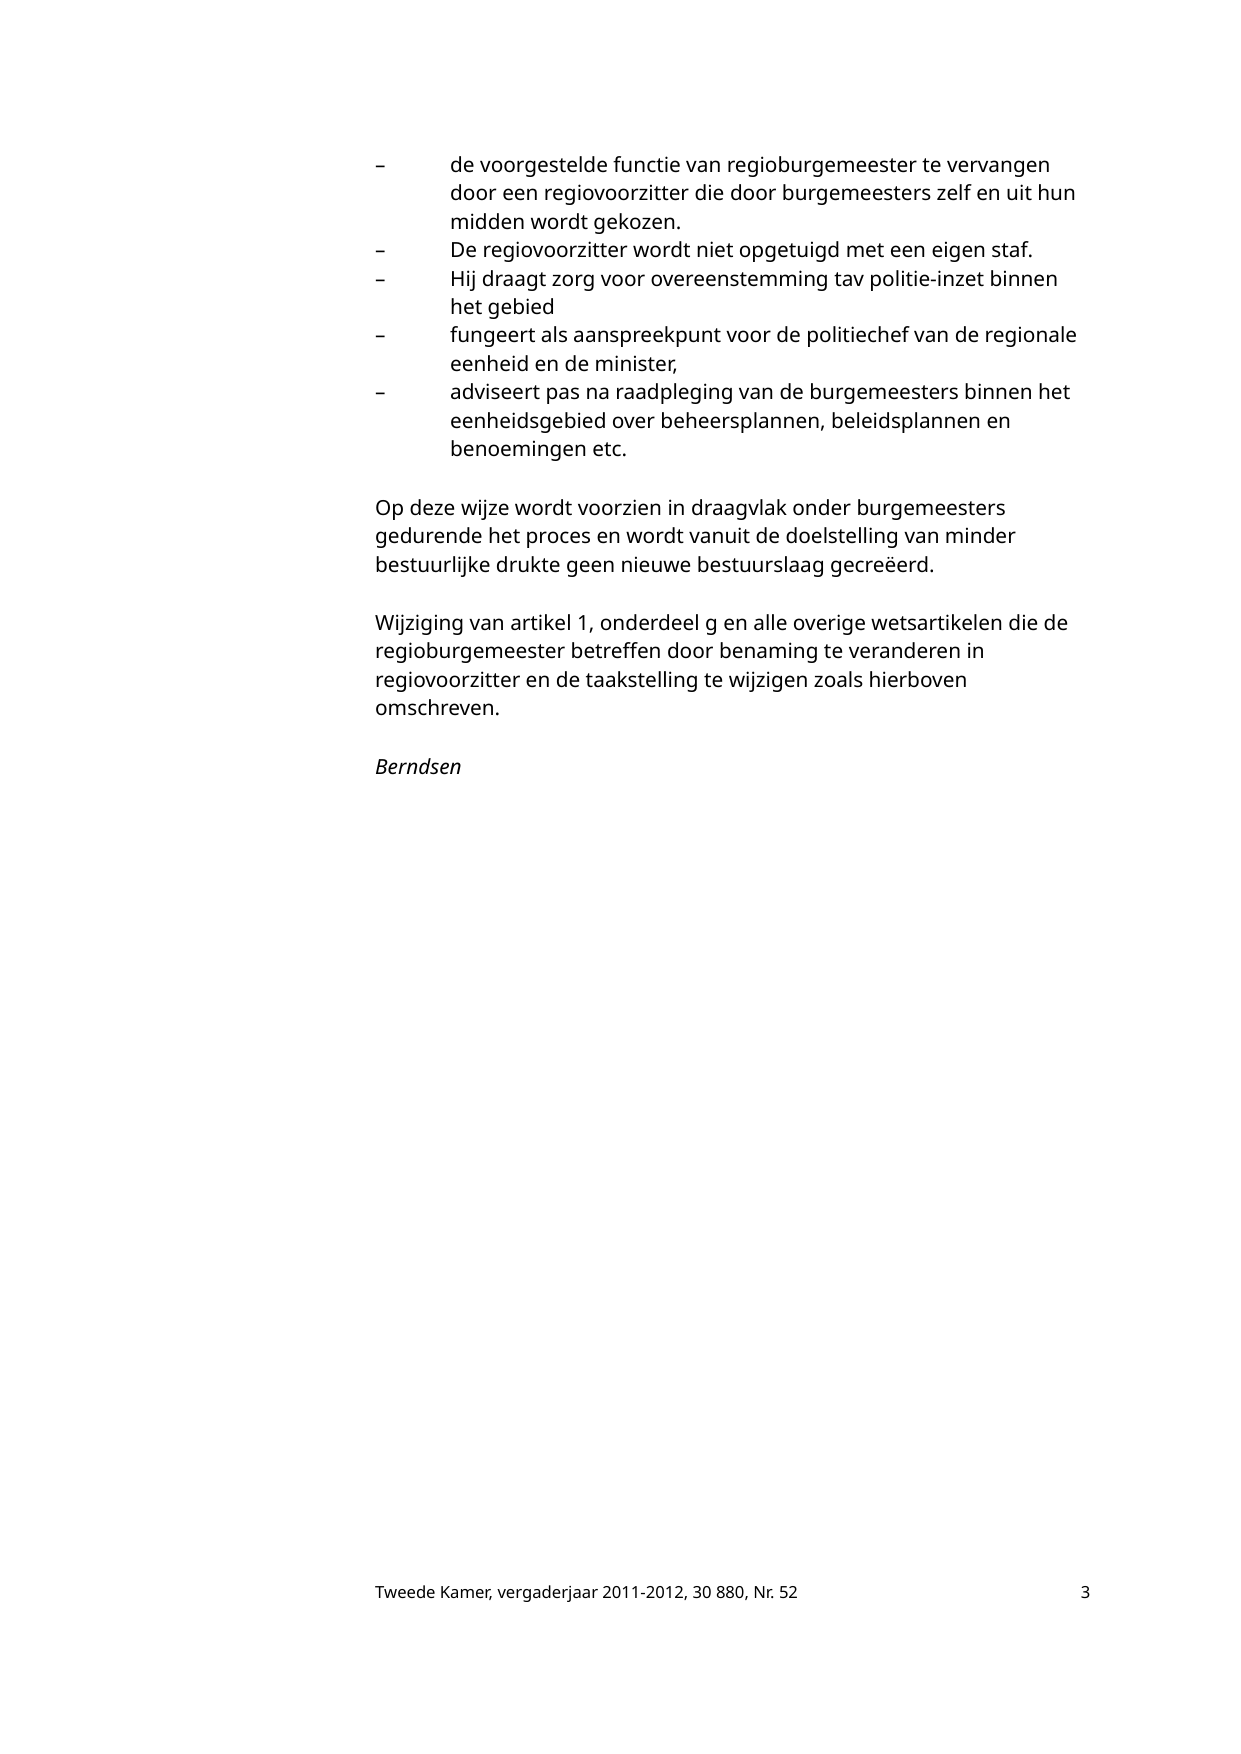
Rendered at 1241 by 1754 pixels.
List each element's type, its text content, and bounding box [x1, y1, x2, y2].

list de voorgestelde functie van regioburgemeester te vervangen door een regiovoorzitter die door burgemeesters zelf en uit hun midden wordt gekozen. [375, 150, 1090, 235]
list adviseert pas na raadpleging van de burgemeesters binnen het eenheidsgebied over beheersplannen, beleidsplannen en benoemingen etc. [375, 377, 1090, 463]
list Hij draagt zorg voor overeenstemming tav politie-inzet binnen het gebied [375, 264, 1090, 321]
text Wijziging van artikel 1, onderdeel g en alle overige wetsartikelen die de regioburgemeester betreffen door benaming te veranderen in regiovoorzitter en de taakstelling te wijzigen zoals hierboven omschreven. [375, 608, 1090, 722]
list fungeert als aanspreekpunt voor de politiechef van de regionale eenheid en de minister, [375, 321, 1090, 377]
text Op deze wijze wordt voorzien in draagvlak onder burgemeesters gedurende het proces en wordt vanuit de doelstelling van minder bestuurlijke drukte geen nieuwe bestuurslaag gecreëerd. [375, 493, 1090, 578]
text Berndsen [375, 752, 1090, 780]
list De regiovoorzitter wordt niet opgetuigd met een eigen staf. [375, 235, 1090, 264]
